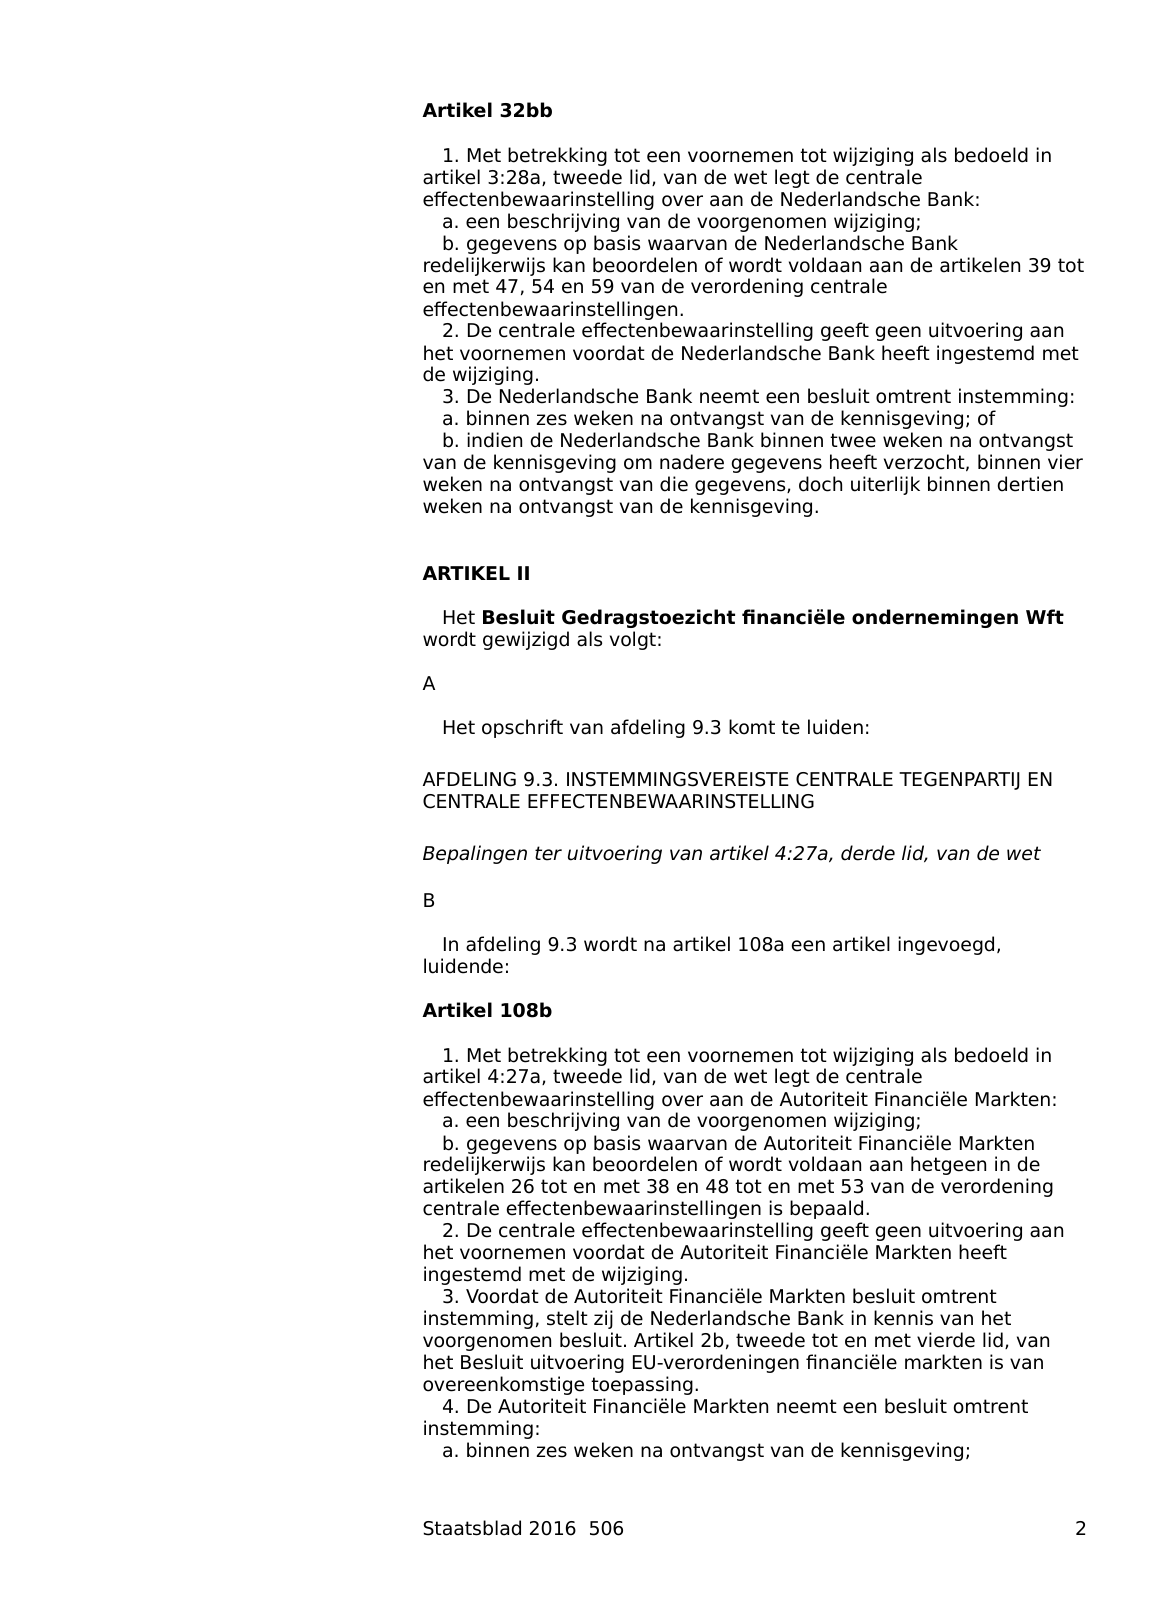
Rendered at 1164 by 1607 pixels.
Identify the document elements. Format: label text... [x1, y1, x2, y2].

subtitle Bepalingen ter uitvoering van artikel 4:27a, derde lid, van de wet [422, 843, 1087, 865]
text a. een beschrijving van de voorgenomen wijziging; [422, 1110, 1087, 1132]
text Het Besluit Gedragstoezicht financiële ondernemingen Wft wordt gewijzigd als volgt: [422, 607, 1087, 651]
text b. indien de Nederlandsche Bank binnen twee weken na ontvangst van de kennisgeving om nadere gegevens heeft verzocht, binnen vier weken na ontvangst van die gegevens, doch uiterlijk binnen dertien weken na ontvangst van de kennisgeving. [422, 430, 1087, 518]
subtitle Artikel 108b [422, 1000, 1087, 1022]
text 1. Met betrekking tot een voornemen tot wijziging als bedoeld in artikel 4:27a, tweede lid, van de wet legt de centrale effectenbewaarinstelling over aan de Autoriteit Financiële Markten: [422, 1044, 1087, 1110]
text 2. De centrale effectenbewaarinstelling geeft geen uitvoering aan het voornemen voordat de Autoriteit Financiële Markten heeft ingestemd met de wijziging. [422, 1220, 1087, 1286]
text a. een beschrijving van de voorgenomen wijziging; [422, 211, 1087, 232]
text In afdeling 9.3 wordt na artikel 108a een artikel ingevoegd, luidende: [422, 934, 1087, 978]
text a. binnen zes weken na ontvangst van de kennisgeving; of [422, 408, 1087, 430]
text Het opschrift van afdeling 9.3 komt te luiden: [422, 717, 1087, 739]
text 3. Voordat de Autoriteit Financiële Markten besluit omtrent instemming, stelt zij de Nederlandsche Bank in kennis van het voorgenomen besluit. Artikel 2b, tweede tot en met vierde lid, van het Besluit uitvoering EU-verordeningen financiële markten is van overeenkomstige toepassing. [422, 1286, 1087, 1396]
text B [422, 890, 1087, 912]
text b. gegevens op basis waarvan de Nederlandsche Bank redelijkerwijs kan beoordelen of wordt voldaan aan de artikelen 39 tot en met 47, 54 en 59 van de verordening centrale effectenbewaarinstellingen. [422, 232, 1087, 320]
text a. binnen zes weken na ontvangst van de kennisgeving; [422, 1440, 1087, 1462]
text 1. Met betrekking tot een voornemen tot wijziging als bedoeld in artikel 3:28a, tweede lid, van de wet legt de centrale effectenbewaarinstelling over aan de Nederlandsche Bank: [422, 144, 1087, 211]
subtitle Artikel 32bb [422, 100, 1087, 122]
subtitle AFDELING 9.3. INSTEMMINGSVEREISTE CENTRALE TEGENPARTIJ EN CENTRALE EFFECTENBEWAARINSTELLING [422, 769, 1087, 813]
text 3. De Nederlandsche Bank neemt een besluit omtrent instemming: [422, 386, 1087, 408]
text 2. De centrale effectenbewaarinstelling geeft geen uitvoering aan het voornemen voordat de Nederlandsche Bank heeft ingestemd met de wijziging. [422, 320, 1087, 386]
subtitle ARTIKEL II [422, 563, 1087, 584]
text A [422, 673, 1087, 695]
text 4. De Autoriteit Financiële Markten neemt een besluit omtrent instemming: [422, 1396, 1087, 1440]
text b. gegevens op basis waarvan de Autoriteit Financiële Markten redelijkerwijs kan beoordelen of wordt voldaan aan hetgeen in de artikelen 26 tot en met 38 en 48 tot en met 53 van de verordening centrale effectenbewaarinstellingen is bepaald. [422, 1132, 1087, 1220]
